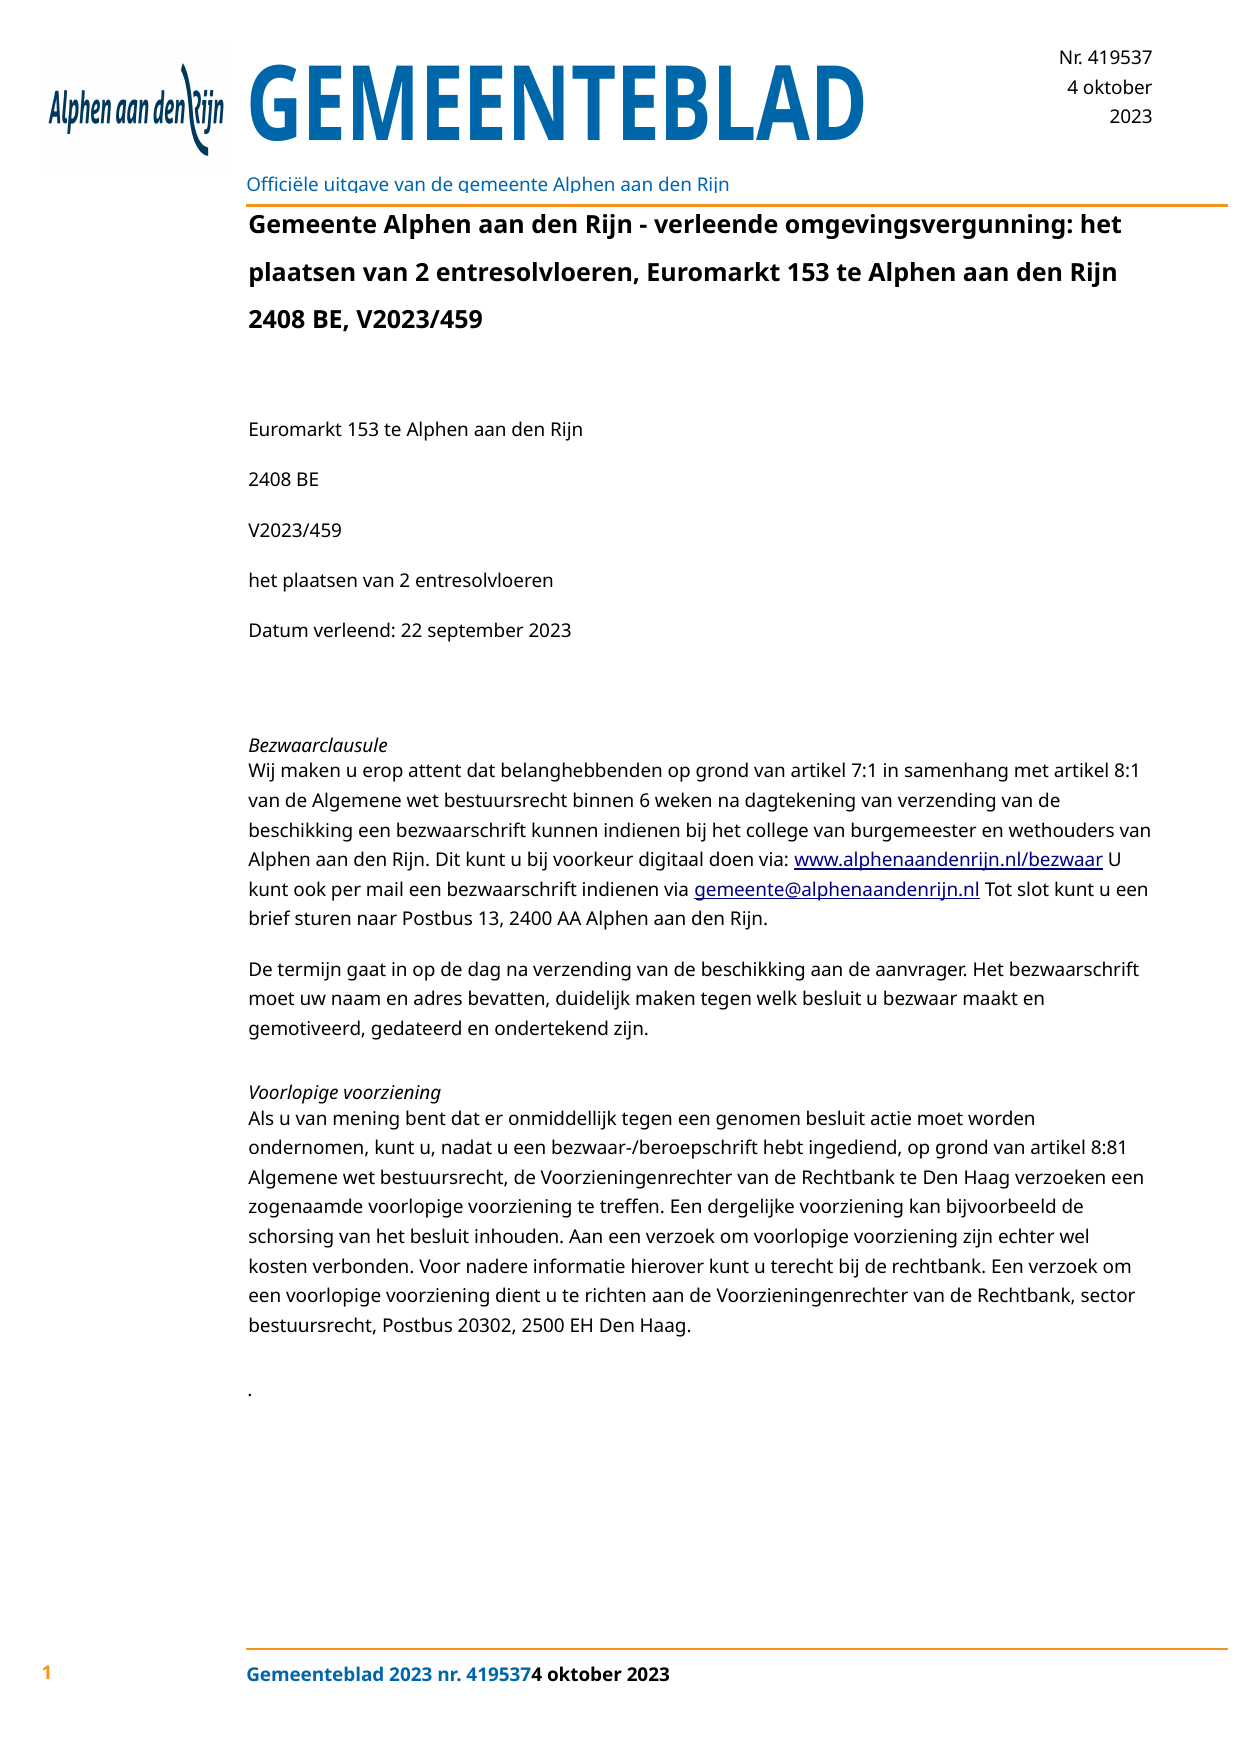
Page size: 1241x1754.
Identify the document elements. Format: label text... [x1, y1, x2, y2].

text V2023/459 [248, 517, 1152, 542]
text Wij maken u erop attent dat belanghebbenden op grond van artikel 7:1 in samenhang met artikel 8:1 van de Algemene wet bestuursrecht binnen 6 weken na dagtekening van verzending van de beschikking een bezwaarschrift kunnen indienen bij het college van burgemeester en wethouders van Alphen aan den Rijn. Dit kunt u bij voorkeur digitaal doen via: www.alphenaandenrijn.nl/bezwaar U kunt ook per mail een bezwaarschrift indienen via gemeente@alphenaandenrijn.nl Tot slot kunt u een brief sturen naar Postbus 13, 2400 AA Alphen aan den Rijn. [248, 758, 1152, 931]
text Als u van mening bent dat er onmiddellijk tegen een genomen besluit actie moet worden ondernomen, kunt u, nadat u een bezwaar-/beroepschrift hebt ingediend, op grond van artikel 8:81 Algemene wet bestuursrecht, de Voorzieningenrechter van de Rechtbank te Den Haag verzoeken een zogenaamde voorlopige voorziening te treffen. Een dergelijke voorziening kan bijvoorbeeld de schorsing van het besluit inhouden. Aan een verzoek om voorlopige voorziening zijn echter wel kosten verbonden. Voor nadere informatie hierover kunt u terecht bij de rechtbank. Een verzoek om een voorlopige voorziening dient u te richten aan de Voorzieningenrechter van de Rechtbank, sector bestuursrecht, Postbus 20302, 2500 EH Den Haag. [248, 1105, 1152, 1338]
text . [248, 1376, 1152, 1402]
text De termijn gaat in op de dag na verzending van de beschikking aan de aanvrager. Het bezwaarschrift moet uw naam en adres bevatten, duidelijk maken tegen welk besluit u bezwaar maakt en gemotiveerd, gedateerd en ondertekend zijn. [248, 956, 1152, 1041]
text Bezwaarclausule [248, 732, 1152, 758]
text het plaatsen van 2 entresolvloeren [248, 567, 1152, 593]
picture [41, 47, 231, 172]
text Datum verleend: 22 september 2023 [248, 618, 1152, 643]
text Voorlopige voorziening [248, 1079, 1152, 1105]
text 2408 BE [248, 466, 1152, 492]
text Euromarkt 153 te Alphen aan den Rijn [248, 416, 1152, 442]
text Gemeente Alphen aan den Rijn - verleende omgevingsvergunning: het plaatsen van 2 entresolvloeren, Euromarkt 153 te Alphen aan den Rijn 2408 BE, V2023/459 [248, 207, 1152, 336]
